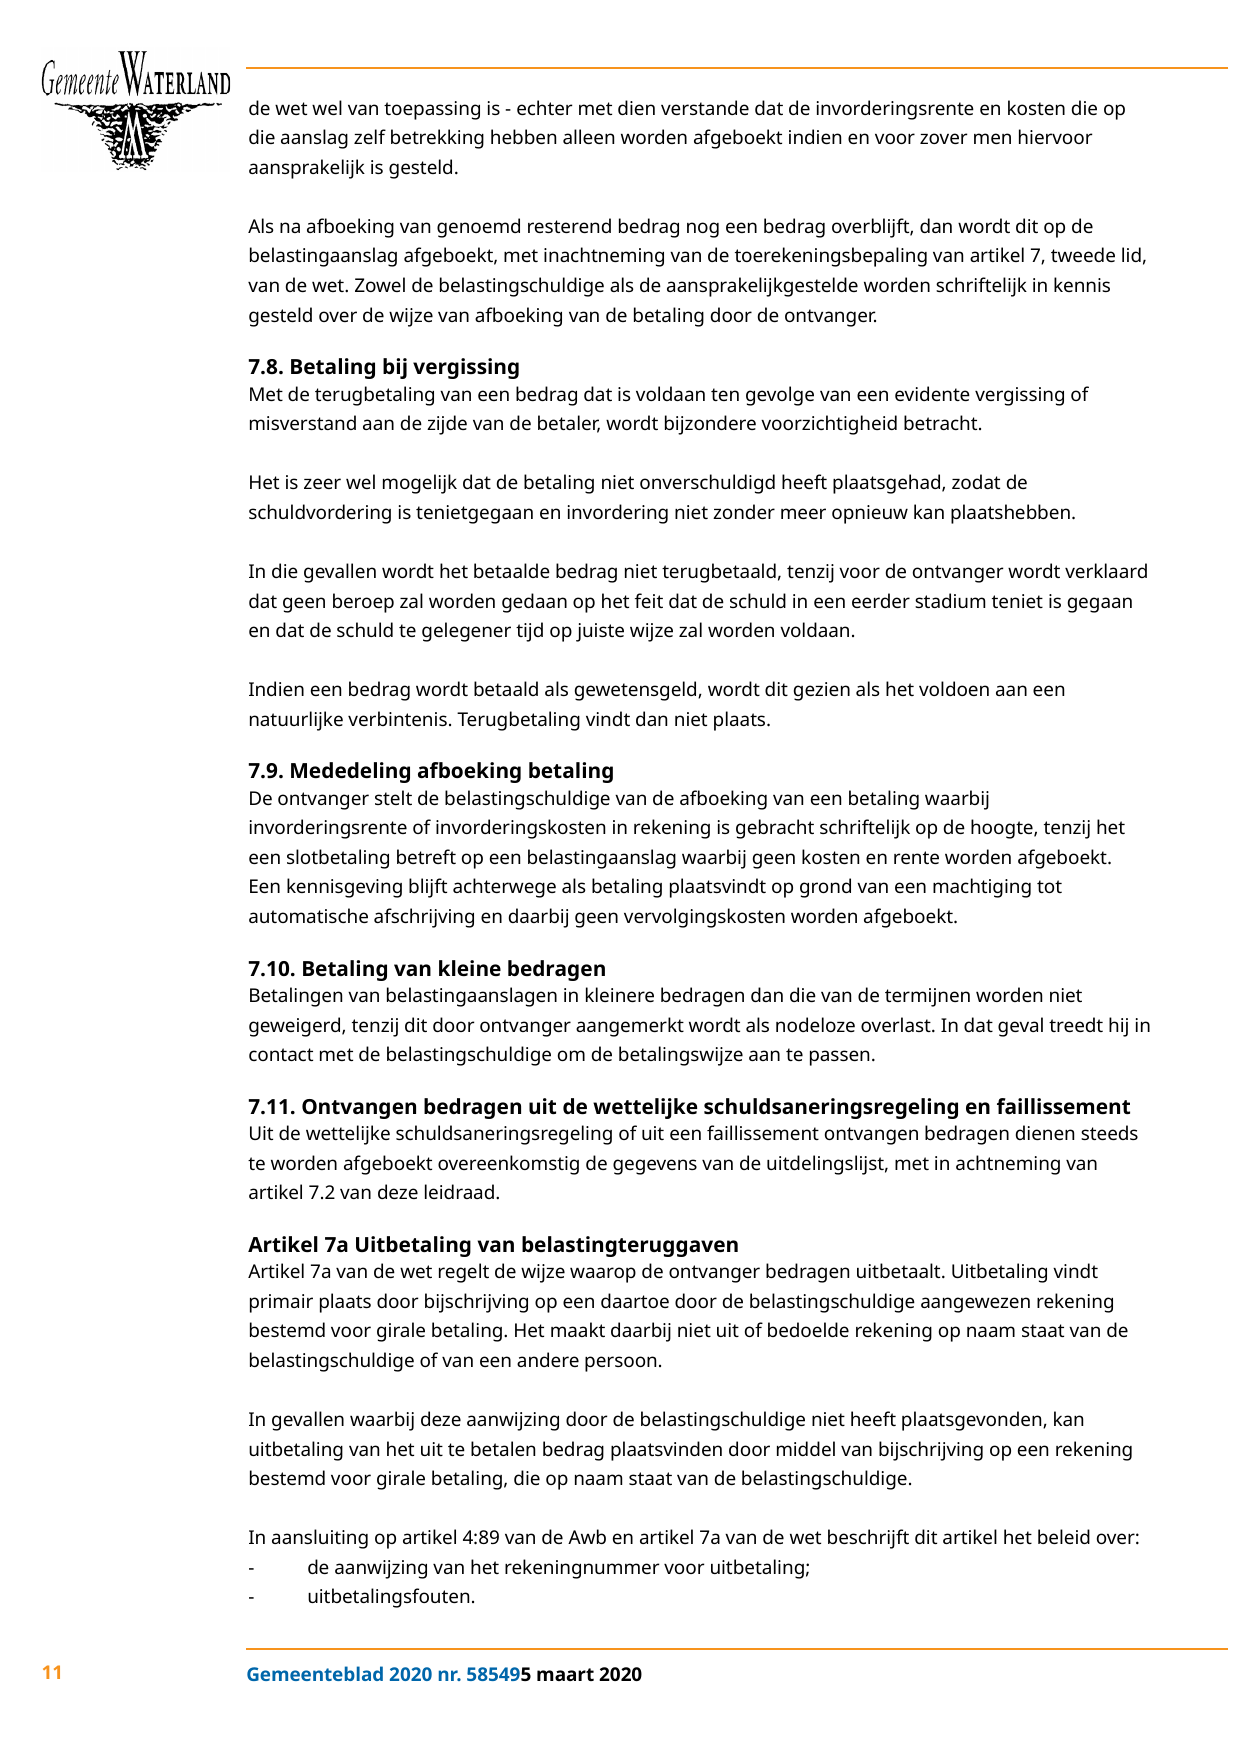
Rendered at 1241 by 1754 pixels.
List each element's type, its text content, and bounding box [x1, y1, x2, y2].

text De ontvanger stelt de belastingschuldige van de afboeking van een betaling waarbij invorderingsrente of invorderingskosten in rekening is gebracht schriftelijk op de hoogte, tenzij het een slotbetaling betreft op een belastingaanslag waarbij geen kosten en rente worden afgeboekt. [248, 785, 1152, 870]
text Betalingen van belastingaanslagen in kleinere bedragen dan die van de termijnen worden niet geweigerd, tenzij dit door ontvanger aangemerkt wordt als nodeloze overlast. In dat geval treedt hij in contact met de belastingschuldige om de betalingswijze aan te passen. [248, 982, 1152, 1067]
text Indien een bedrag wordt betaald als gewetensgeld, wordt dit gezien als het voldoen aan een natuurlijke verbintenis. Terugbetaling vindt dan niet plaats. [248, 677, 1152, 732]
text In gevallen waarbij deze aanwijzing door de belastingschuldige niet heeft plaatsgevonden, kan uitbetaling van het uit te betalen bedrag plaatsvinden door middel van bijschrijving op een rekening bestemd voor girale betaling, die op naam staat van de belastingschuldige. [248, 1406, 1152, 1491]
text 7.9. Mededeling afboeking betaling [248, 757, 1152, 785]
text Artikel 7a van de wet regelt de wijze waarop de ontvanger bedragen uitbetaalt. Uitbetaling vindt primair plaats door bijschrijving op een daartoe door de belastingschuldige aangewezen rekening bestemd voor girale betaling. Het maakt daarbij niet uit of bedoelde rekening op naam staat van de belastingschuldige of van een andere persoon. [248, 1258, 1152, 1373]
text 7.11. Ontvangen bedragen uit de wettelijke schuldsaneringsregeling en faillissement [248, 1092, 1152, 1120]
list uitbetalingsfouten. [248, 1584, 1152, 1609]
text Het is zeer wel mogelijk dat de betaling niet onverschuldigd heeft plaatsgehad, zodat de schuldvordering is tenietgegaan en invordering niet zonder meer opnieuw kan plaatshebben. [248, 469, 1152, 525]
text de wet wel van toepassing is - echter met dien verstande dat de invorderingsrente en kosten die op die aanslag zelf betrekking hebben alleen worden afgeboekt indien en voor zover men hiervoor aansprakelijk is gesteld. [248, 95, 1152, 180]
picture [41, 47, 231, 172]
list de aanwijzing van het rekeningnummer voor uitbetaling; [248, 1554, 1152, 1580]
text In aansluiting op artikel 4:89 van de Awb en artikel 7a van de wet beschrijft dit artikel het beleid over: [248, 1524, 1152, 1550]
text In die gevallen wordt het betaalde bedrag niet terugbetaald, tenzij voor de ontvanger wordt verklaard dat geen beroep zal worden gedaan op het feit dat de schuld in een eerder stadium teniet is gegaan en dat de schuld te gelegener tijd op juiste wijze zal worden voldaan. [248, 558, 1152, 643]
text Als na afboeking van genoemd resterend bedrag nog een bedrag overblijft, dan wordt dit op de belastingaanslag afgeboekt, met inachtneming van de toerekeningsbepaling van artikel 7, tweede lid, van de wet. Zowel de belastingschuldige als de aansprakelijkgestelde worden schriftelijk in kennis gesteld over de wijze van afboeking van de betaling door de ontvanger. [248, 213, 1152, 328]
text Artikel 7a Uitbetaling van belastingteruggaven [248, 1230, 1152, 1258]
text Een kennisgeving blijft achterwege als betaling plaatsvindt op grond van een machtiging tot automatische afschrijving en daarbij geen vervolgingskosten worden afgeboekt. [248, 874, 1152, 929]
text 7.8. Betaling bij vergissing [248, 352, 1152, 381]
text 7.10. Betaling van kleine bedragen [248, 954, 1152, 982]
text Met de terugbetaling van een bedrag dat is voldaan ten gevolge van een evidente vergissing of misverstand aan de zijde van de betaler, wordt bijzondere voorzichtigheid betracht. [248, 381, 1152, 436]
text Uit de wettelijke schuldsaneringsregeling of uit een faillissement ontvangen bedragen dienen steeds te worden afgeboekt overeenkomstig de gegevens van de uitdelingslijst, met in achtneming van artikel 7.2 van deze leidraad. [248, 1120, 1152, 1205]
